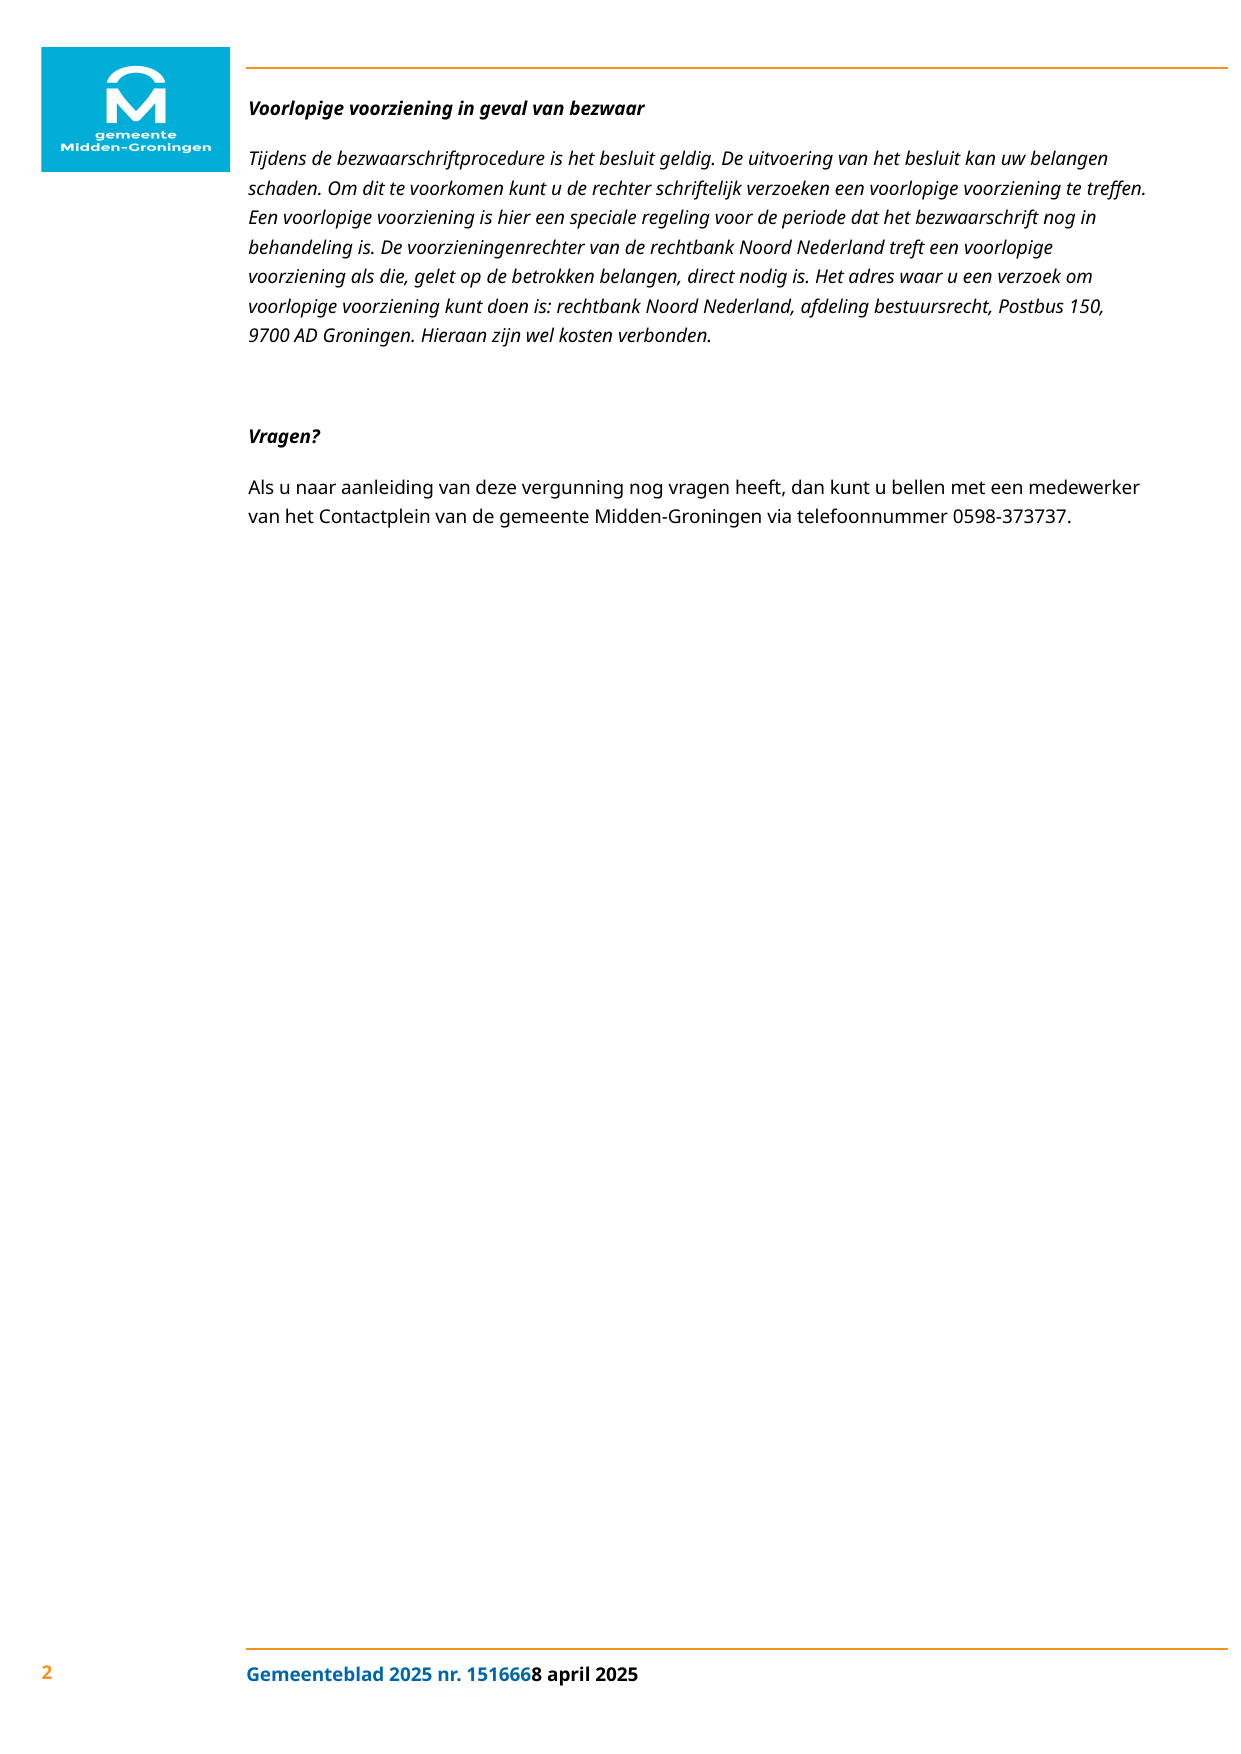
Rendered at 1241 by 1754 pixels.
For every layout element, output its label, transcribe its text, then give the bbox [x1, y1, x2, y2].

picture [184, 146, 190, 153]
picture [107, 89, 165, 122]
text Vragen? [248, 423, 1152, 449]
text Als u naar aanleiding van deze vergunning nog vragen heeft, dan kunt u bellen met een medewerker van het Contactplein van de gemeente Midden-Groningen via telefoonnummer 0598-373737. [248, 474, 1152, 529]
picture [108, 66, 164, 82]
text Tijdens de bezwaarschriftprocedure is het besluit geldig. De uitvoering van het besluit kan uw belangen schaden. Om dit te voorkomen kunt u de rechter schriftelijk verzoeken een voorlopige voorziening te treffen. Een voorlopige voorziening is hier een speciale regeling voor de periode dat het bezwaarschrift nog in behandeling is. De voorzieningenrechter van de rechtbank Noord Nederland treft een voorlopige voorziening als die, gelet op de betrokken belangen, direct nodig is. Het adres waar u een verzoek om voorlopige voorziening kunt doen is: rechtbank Noord Nederland, afdeling bestuursrecht, Postbus 150, 9700 AD Groningen. Hieraan zijn wel kosten verbonden. [248, 145, 1152, 348]
text Voorlopige voorziening in geval van bezwaar [248, 95, 1152, 121]
